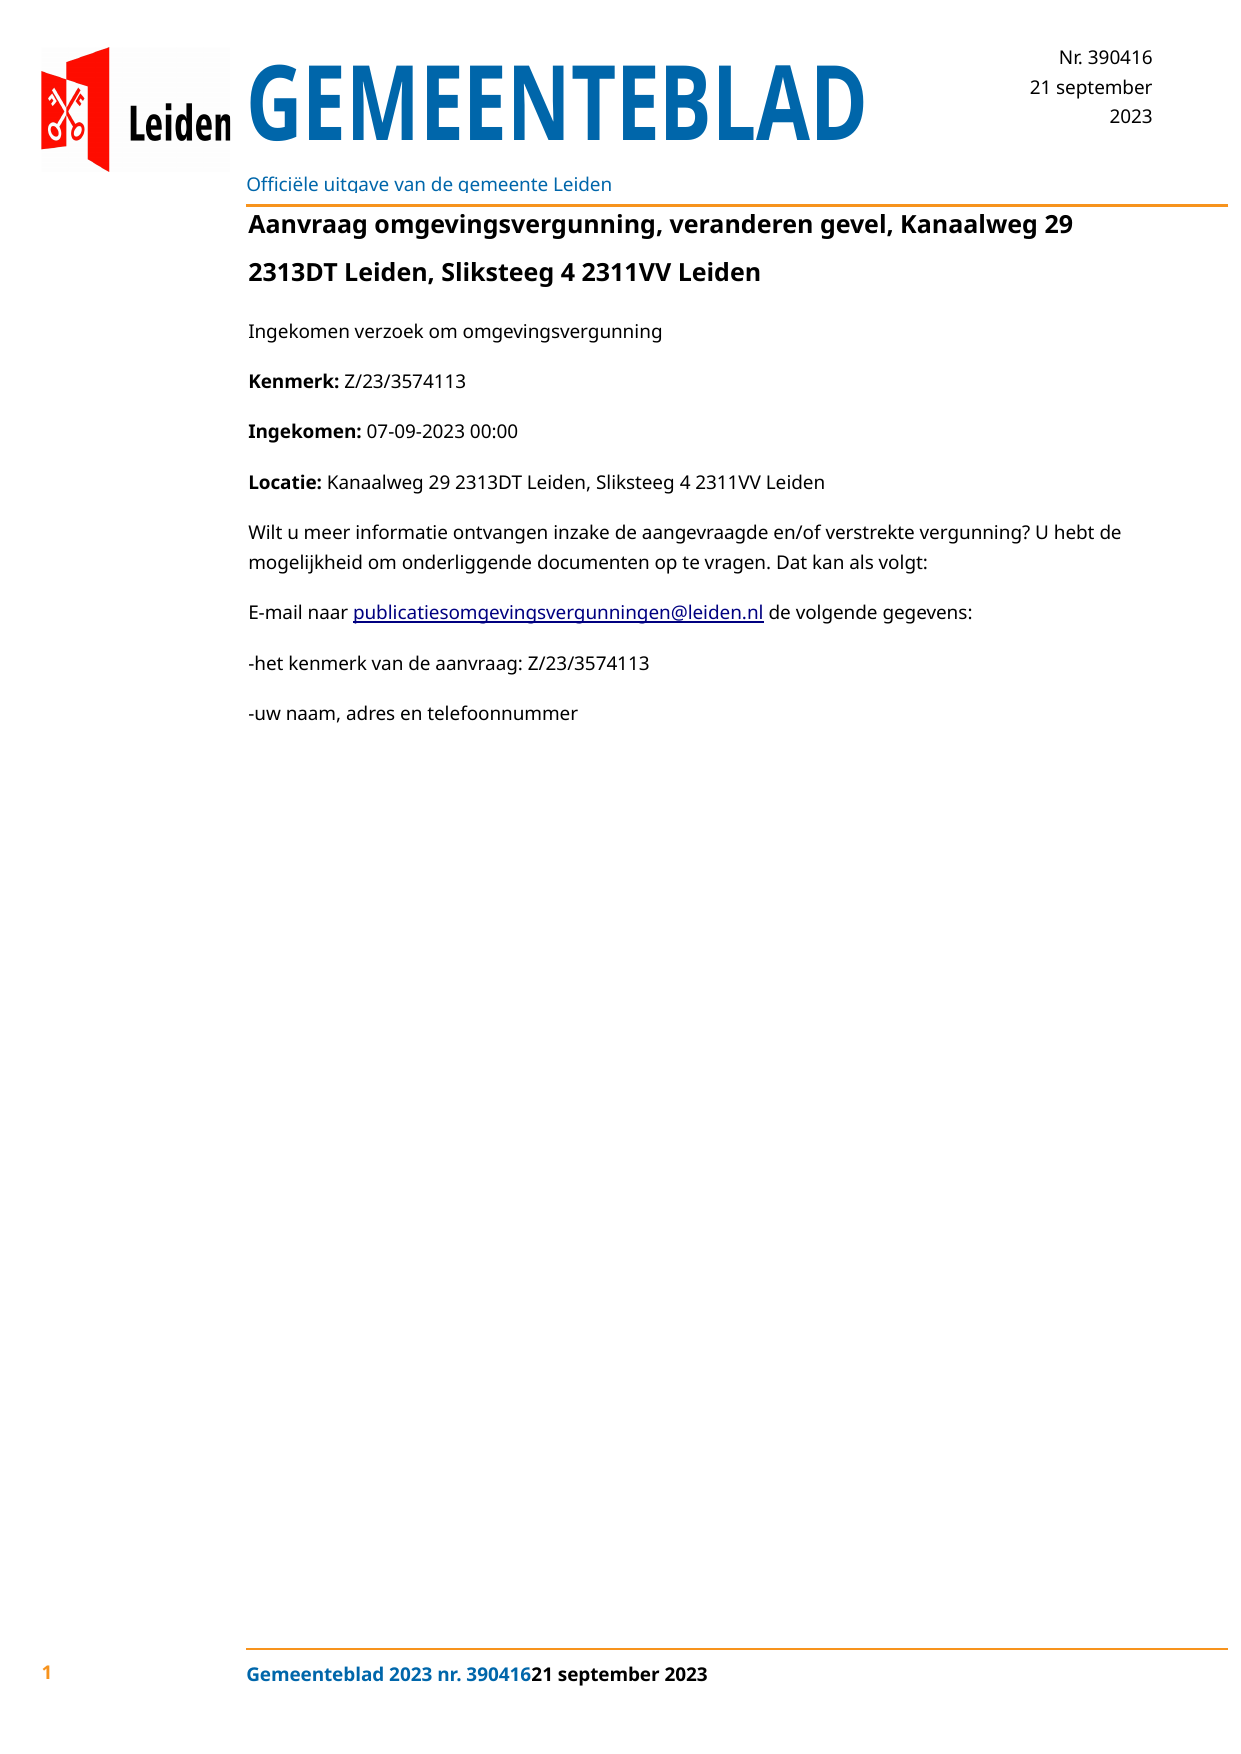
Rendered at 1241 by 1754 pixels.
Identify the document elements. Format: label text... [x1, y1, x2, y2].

text -het kenmerk van de aanvraag: Z/23/3574113 [248, 650, 1152, 676]
text Locatie: Kanaalweg 29 2313DT Leiden, Sliksteeg 4 2311VV Leiden [248, 469, 1152, 495]
text Ingekomen verzoek om omgevingsvergunning [248, 318, 1152, 344]
text E-mail naar publicatiesomgevingsvergunningen@leiden.nl de volgende gegevens: [248, 599, 1152, 625]
text Ingekomen: 07-09-2023 00:00 [248, 419, 1152, 444]
text -uw naam, adres en telefoonnummer [248, 700, 1152, 726]
picture [41, 47, 231, 172]
text Wilt u meer informatie ontvangen inzake de aangevraagde en/of verstrekte vergunning? U hebt de mogelijkheid om onderliggende documenten op te vragen. Dat kan als volgt: [248, 519, 1152, 575]
text Aanvraag omgevingsvergunning, veranderen gevel, Kanaalweg 29 2313DT Leiden, Sliksteeg 4 2311VV Leiden [248, 207, 1152, 288]
text Kenmerk: Z/23/3574113 [248, 368, 1152, 394]
